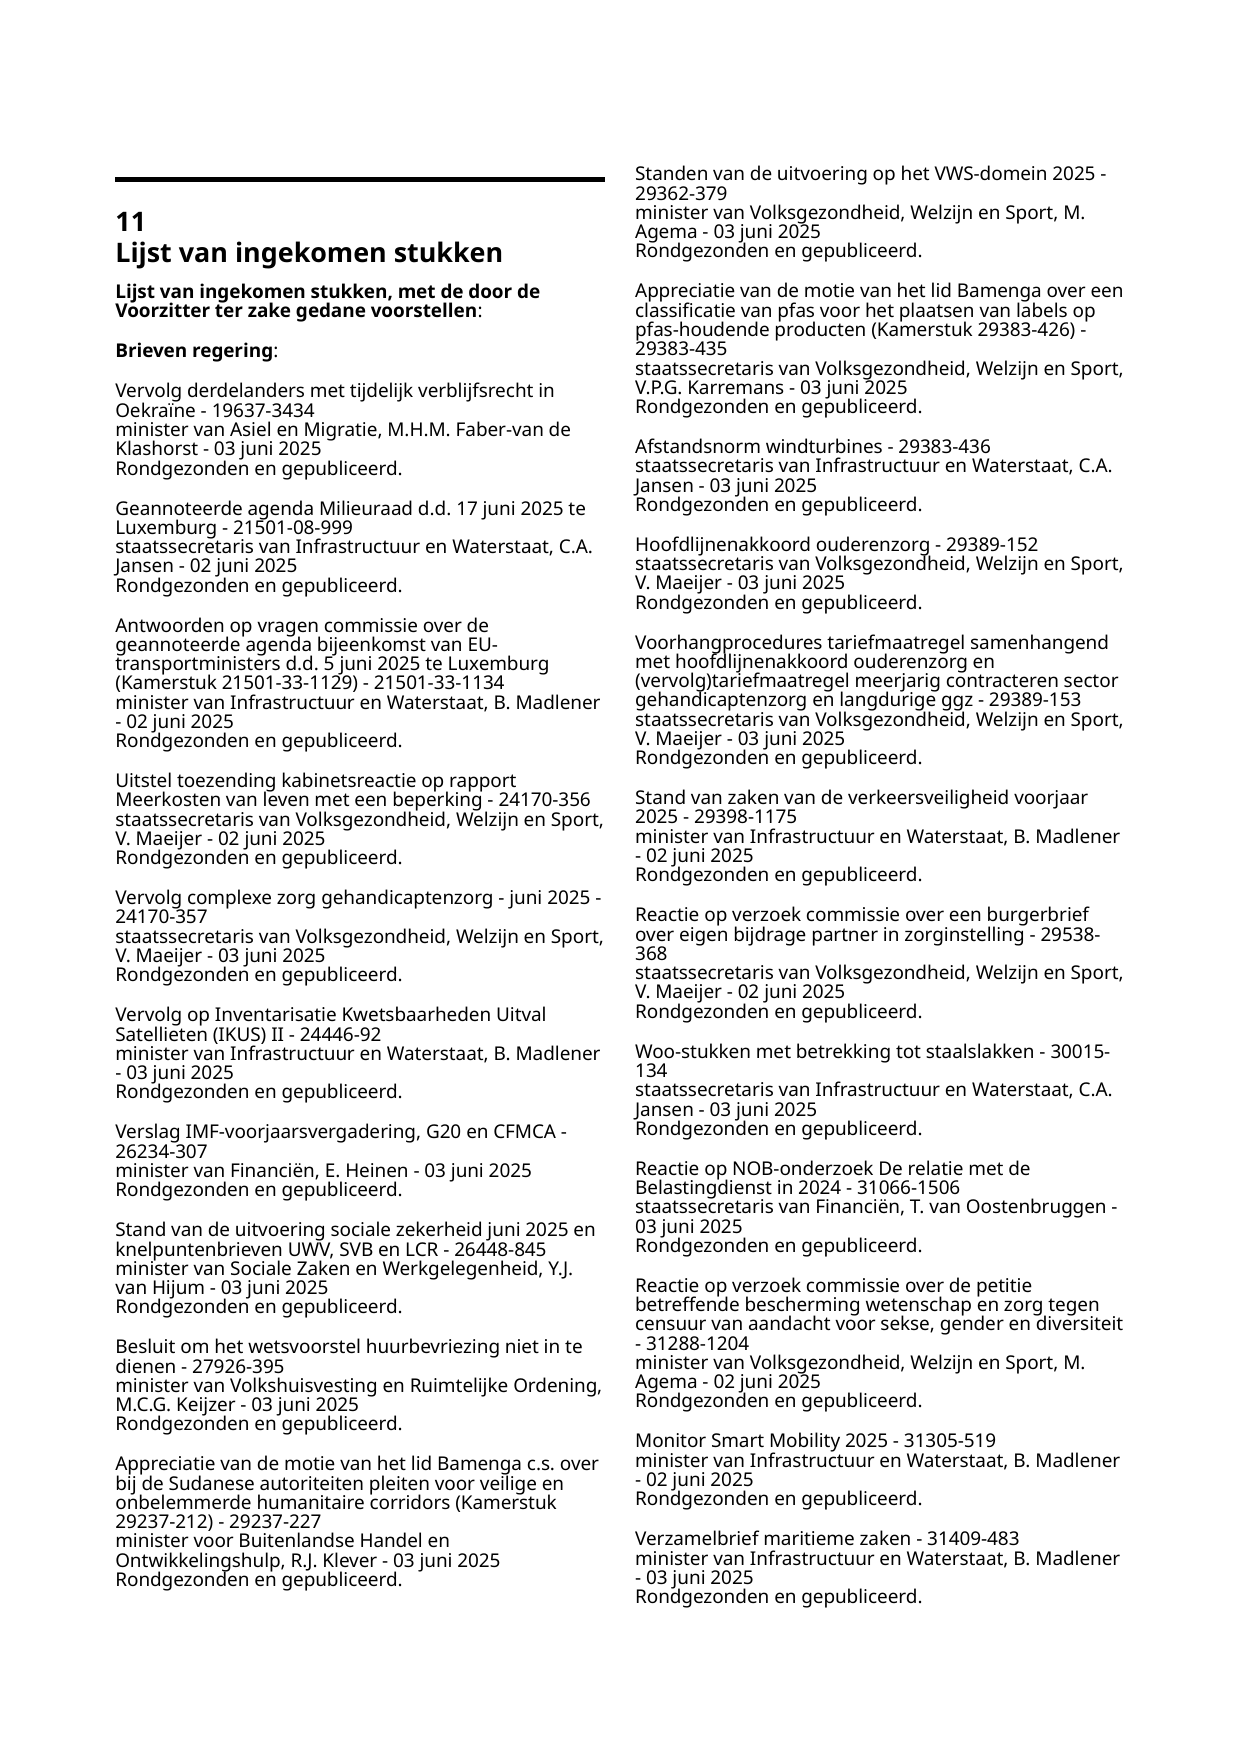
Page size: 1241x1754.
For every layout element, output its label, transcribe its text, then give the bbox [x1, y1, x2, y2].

text Rondgezonden en gepubliceerd. [115, 1298, 605, 1318]
text Appreciatie van de motie van het lid Bamenga over een classificatie van pfas voor het plaatsen van labels op pfas-houdende producten (Kamerstuk 29383-426) - 29383-435 [635, 282, 1125, 359]
text Rondgezonden en gepubliceerd. [115, 966, 605, 986]
text Rondgezonden en gepubliceerd. [115, 1083, 605, 1103]
text Rondgezonden en gepubliceerd. [635, 594, 1125, 613]
text minister voor Buitenlandse Handel en Ontwikkelingshulp, R.J. Klever - 03 juni 2025 [115, 1532, 605, 1571]
text Verslag IMF-voorjaarsvergadering, G20 en CFMCA - 26234-307 [115, 1123, 605, 1162]
text Verzamelbrief maritieme zaken - 31409-483 [635, 1530, 1125, 1549]
text Monitor Smart Mobility 2025 - 31305-519 [635, 1432, 1125, 1452]
text Rondgezonden en gepubliceerd. [115, 1181, 605, 1201]
text Rondgezonden en gepubliceerd. [115, 459, 605, 479]
text minister van Volksgezondheid, Welzijn en Sport, M. Agema - 02 juni 2025 [635, 1354, 1125, 1392]
text staatssecretaris van Volksgezondheid, Welzijn en Sport, V. Maeijer - 02 juni 2025 [115, 811, 605, 849]
text Stand van de uitvoering sociale zekerheid juni 2025 en knelpuntenbrieven UWV, SVB en LCR - 26448-845 [115, 1221, 605, 1260]
text minister van Financiën, E. Heinen - 03 juni 2025 [115, 1162, 605, 1181]
text staatssecretaris van Infrastructuur en Waterstaat, C.A. Jansen - 02 juni 2025 [115, 538, 605, 577]
text Rondgezonden en gepubliceerd. [635, 1588, 1125, 1607]
text Rondgezonden en gepubliceerd. [635, 1237, 1125, 1256]
text staatssecretaris van Volksgezondheid, Welzijn en Sport, V. Maeijer - 03 juni 2025 [635, 555, 1125, 594]
text staatssecretaris van Infrastructuur en Waterstaat, C.A. Jansen - 03 juni 2025 [635, 457, 1125, 496]
text staatssecretaris van Volksgezondheid, Welzijn en Sport, V. Maeijer - 02 juni 2025 [635, 964, 1125, 1003]
text Rondgezonden en gepubliceerd. [635, 1490, 1125, 1509]
text Rondgezonden en gepubliceerd. [635, 496, 1125, 515]
text Lijst van ingekomen stukken, met de door de Voorzitter ter zake gedane voorstellen: [115, 283, 605, 322]
text Voorhangprocedures tariefmaatregel samenhangend met hoofdlijnenakkoord ouderenzorg en (vervolg)tariefmaatregel meerjarig contracteren sector gehandicaptenzorg en langdurige ggz - 29389-153 [635, 634, 1125, 711]
text Rondgezonden en gepubliceerd. [115, 849, 605, 868]
text Rondgezonden en gepubliceerd. [635, 749, 1125, 768]
text staatssecretaris van Volksgezondheid, Welzijn en Sport, V. Maeijer - 03 juni 2025 [635, 711, 1125, 749]
text Rondgezonden en gepubliceerd. [635, 1003, 1125, 1022]
text minister van Infrastructuur en Waterstaat, B. Madlener - 03 juni 2025 [115, 1045, 605, 1083]
text staatssecretaris van Financiën, T. van Oostenbruggen - 03 juni 2025 [635, 1198, 1125, 1237]
text Vervolg complexe zorg gehandicaptenzorg - juni 2025 - 24170-357 [115, 889, 605, 928]
text Vervolg derdelanders met tijdelijk verblijfsrecht in Oekraïne - 19637-3434 [115, 382, 605, 421]
text Stand van zaken van de verkeersveiligheid voorjaar 2025 - 29398-1175 [635, 789, 1125, 828]
text 11 [115, 203, 605, 239]
text Hoofdlijnenakkoord ouderenzorg - 29389-152 [635, 536, 1125, 555]
text staatssecretaris van Infrastructuur en Waterstaat, C.A. Jansen - 03 juni 2025 [635, 1081, 1125, 1120]
text Reactie op verzoek commissie over een burgerbrief over eigen bijdrage partner in zorginstelling - 29538-368 [635, 906, 1125, 964]
text Appreciatie van de motie van het lid Bamenga c.s. over bij de Sudanese autoriteiten pleiten voor veilige en onbelemmerde humanitaire corridors (Kamerstuk 29237-212) - 29237-227 [115, 1455, 605, 1532]
text Vervolg op Inventarisatie Kwetsbaarheden Uitval Satellieten (IKUS) II - 24446-92 [115, 1006, 605, 1045]
text Rondgezonden en gepubliceerd. [115, 577, 605, 596]
text Rondgezonden en gepubliceerd. [635, 1392, 1125, 1412]
text minister van Volkshuisvesting en Ruimtelijke Ordening, M.C.G. Keijzer - 03 juni 2025 [115, 1377, 605, 1415]
text Lijst van ingekomen stukken [115, 239, 605, 283]
text Rondgezonden en gepubliceerd. [635, 242, 1125, 262]
text minister van Infrastructuur en Waterstaat, B. Madlener - 02 juni 2025 [635, 828, 1125, 866]
text Rondgezonden en gepubliceerd. [115, 1415, 605, 1435]
text Brieven regering: [115, 342, 605, 362]
text minister van Sociale Zaken en Werkgelegenheid, Y.J. van Hijum - 03 juni 2025 [115, 1260, 605, 1298]
text Antwoorden op vragen commissie over de geannoteerde agenda bijeenkomst van EU-transportministers d.d. 5 juni 2025 te Luxemburg (Kamerstuk 21501-33-1129) - 21501-33-1134 [115, 617, 605, 694]
text staatssecretaris van Volksgezondheid, Welzijn en Sport, V.P.G. Karremans - 03 juni 2025 [635, 359, 1125, 398]
text Besluit om het wetsvoorstel huurbevriezing niet in te dienen - 27926-395 [115, 1338, 605, 1377]
text Uitstel toezending kabinetsreactie op rapport Meerkosten van leven met een beperking - 24170-356 [115, 772, 605, 811]
text Afstandsnorm windturbines - 29383-436 [635, 438, 1125, 457]
text Geannoteerde agenda Milieuraad d.d. 17 juni 2025 te Luxemburg - 21501-08-999 [115, 499, 605, 538]
text Rondgezonden en gepubliceerd. [115, 732, 605, 751]
text Reactie op verzoek commissie over de petitie betreffende bescherming wetenschap en zorg tegen censuur van aandacht voor sekse, gender en diversiteit - 31288-1204 [635, 1277, 1125, 1354]
text Standen van de uitvoering op het VWS-domein 2025 - 29362-379 [635, 165, 1125, 204]
text minister van Infrastructuur en Waterstaat, B. Madlener - 02 juni 2025 [115, 694, 605, 732]
text Rondgezonden en gepubliceerd. [635, 866, 1125, 886]
text minister van Infrastructuur en Waterstaat, B. Madlener - 03 juni 2025 [635, 1549, 1125, 1588]
text Rondgezonden en gepubliceerd. [115, 1571, 605, 1590]
text Reactie op NOB-onderzoek De relatie met de Belastingdienst in 2024 - 31066-1506 [635, 1160, 1125, 1198]
text Rondgezonden en gepubliceerd. [635, 1120, 1125, 1139]
text minister van Asiel en Migratie, M.H.M. Faber-van de Klashorst - 03 juni 2025 [115, 421, 605, 459]
text Rondgezonden en gepubliceerd. [635, 398, 1125, 417]
text minister van Volksgezondheid, Welzijn en Sport, M. Agema - 03 juni 2025 [635, 204, 1125, 242]
text staatssecretaris van Volksgezondheid, Welzijn en Sport, V. Maeijer - 03 juni 2025 [115, 928, 605, 966]
text Woo-stukken met betrekking tot staalslakken - 30015-134 [635, 1043, 1125, 1081]
text minister van Infrastructuur en Waterstaat, B. Madlener - 02 juni 2025 [635, 1452, 1125, 1490]
